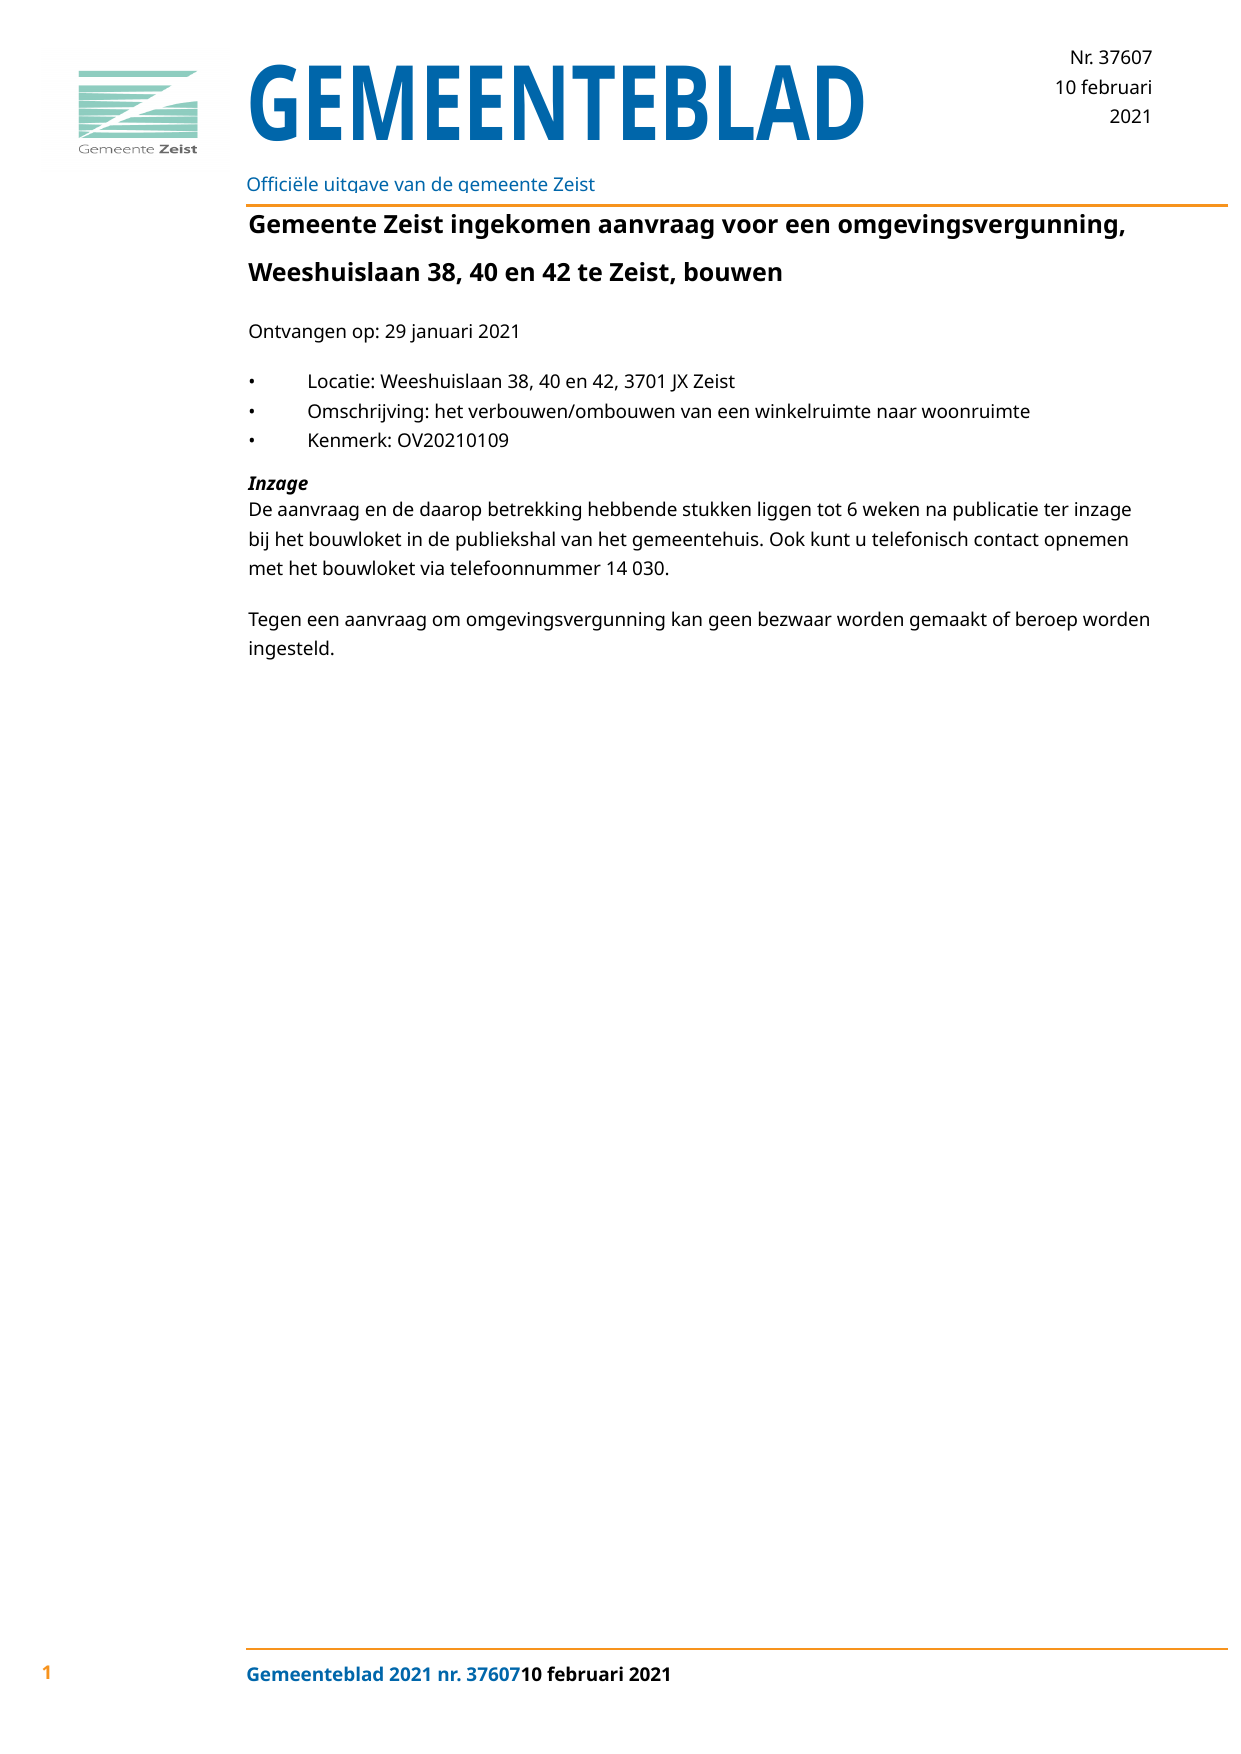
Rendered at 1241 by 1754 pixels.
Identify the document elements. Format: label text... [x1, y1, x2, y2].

list Omschrijving: het verbouwen/ombouwen van een winkelruimte naar woonruimte [248, 398, 1152, 424]
list Kenmerk: OV20210109 [248, 427, 1152, 453]
text Tegen een aanvraag om omgevingsvergunning kan geen bezwaar worden gemaakt of beroep worden ingesteld. [248, 606, 1152, 661]
picture [41, 47, 231, 172]
list Locatie: Weeshuislaan 38, 40 en 42, 3701 JX Zeist [248, 368, 1152, 394]
text Ontvangen op: 29 januari 2021 [248, 318, 1152, 344]
text Inzage [248, 471, 1152, 496]
text De aanvraag en de daarop betrekking hebbende stukken liggen tot 6 weken na publicatie ter inzage bij het bouwloket in de publiekshal van het gemeentehuis. Ook kunt u telefonisch contact opnemen met het bouwloket via telefoonnummer 14 030. [248, 496, 1152, 581]
text Gemeente Zeist ingekomen aanvraag voor een omgevingsvergunning, Weeshuislaan 38, 40 en 42 te Zeist, bouwen [248, 207, 1152, 288]
